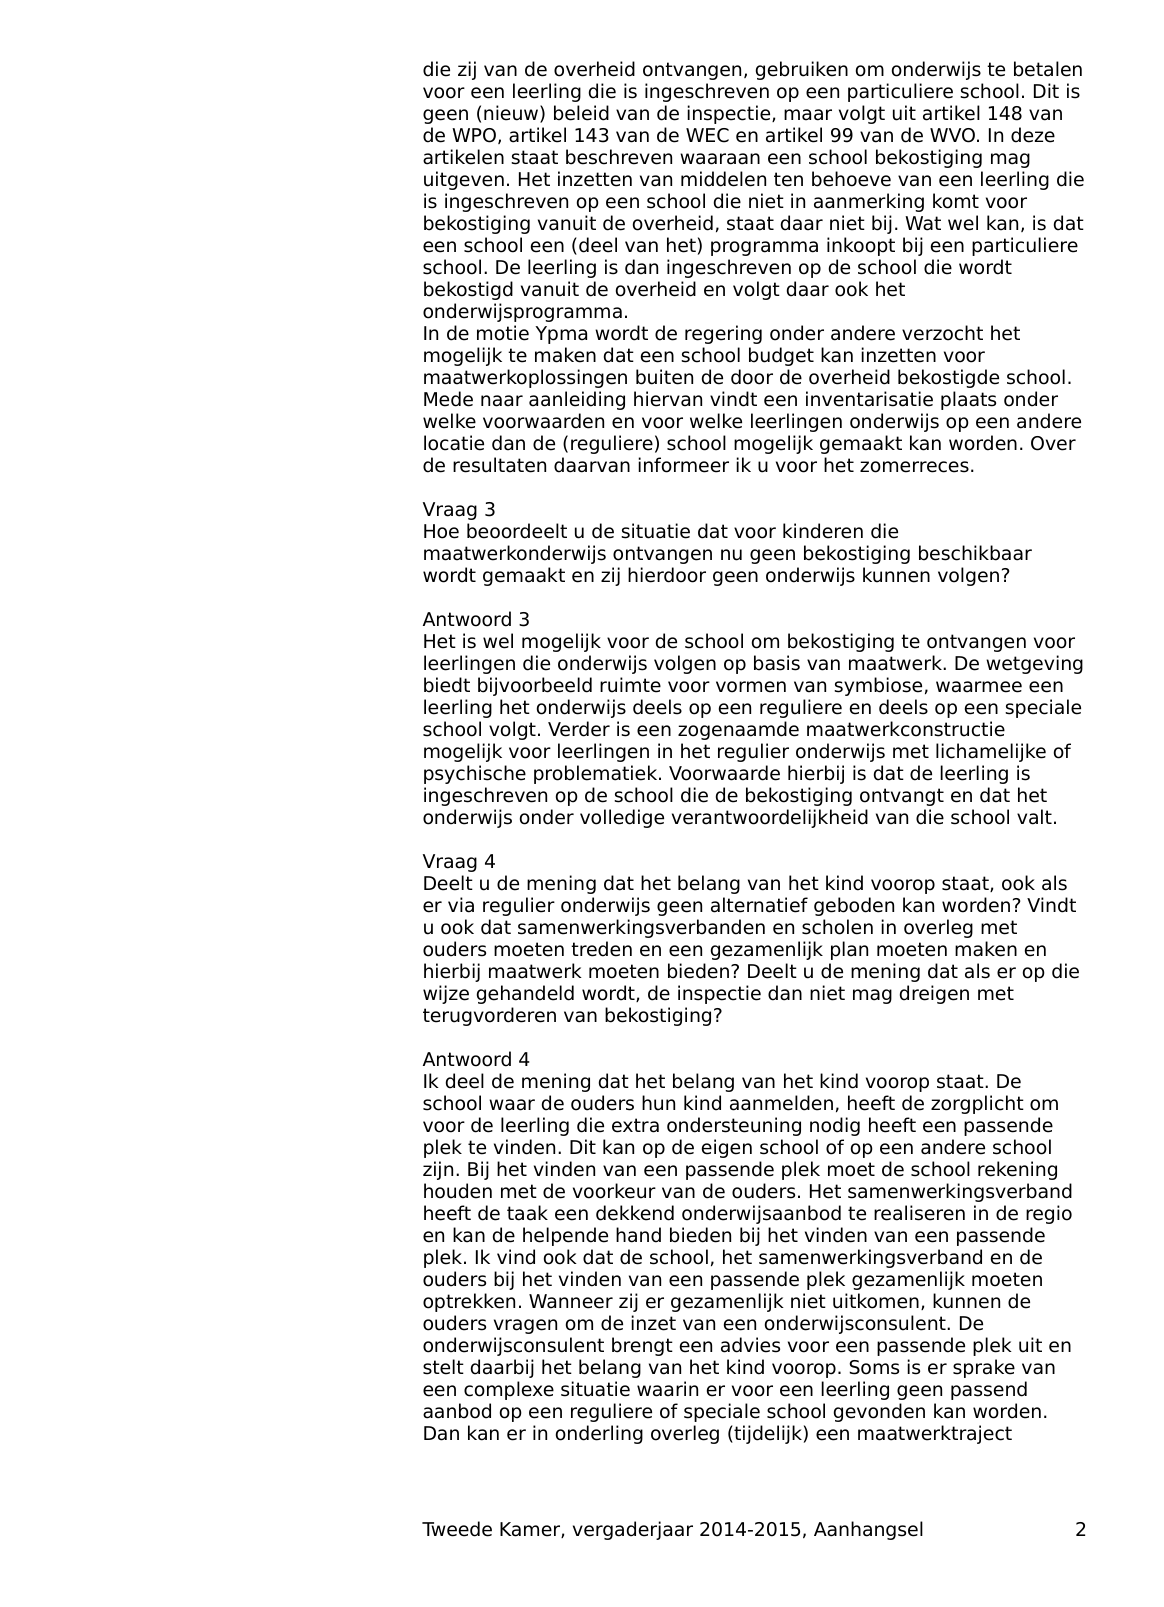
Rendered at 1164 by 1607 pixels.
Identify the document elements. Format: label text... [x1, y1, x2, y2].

text Antwoord 3 [422, 609, 1087, 631]
text Vraag 3 [422, 499, 1087, 521]
text Vraag 4 [422, 851, 1087, 873]
text In de motie Ypma wordt de regering onder andere verzocht het mogelijk te maken dat een school budget kan inzetten voor maatwerkoplossingen buiten de door de overheid bekostigde school. Mede naar aanleiding hiervan vindt een inventarisatie plaats onder welke voorwaarden en voor welke leerlingen onderwijs op een andere locatie dan de (reguliere) school mogelijk gemaakt kan worden. Over de resultaten daarvan informeer ik u voor het zomerreces. [422, 323, 1087, 477]
text Deelt u de mening dat het belang van het kind voorop staat, ook als er via regulier onderwijs geen alternatief geboden kan worden? Vindt u ook dat samenwerkingsverbanden en scholen in overleg met ouders moeten treden en een gezamenlijk plan moeten maken en hierbij maatwerk moeten bieden? Deelt u de mening dat als er op die wijze gehandeld wordt, de inspectie dan niet mag dreigen met terugvorderen van bekostiging? [422, 873, 1087, 1027]
text Ik deel de mening dat het belang van het kind voorop staat. De school waar de ouders hun kind aanmelden, heeft de zorgplicht om voor de leerling die extra ondersteuning nodig heeft een passende plek te vinden. Dit kan op de eigen school of op een andere school zijn. Bij het vinden van een passende plek moet de school rekening houden met de voorkeur van de ouders. Het samenwerkingsverband heeft de taak een dekkend onderwijsaanbod te realiseren in de regio en kan de helpende hand bieden bij het vinden van een passende plek. Ik vind ook dat de school, het samenwerkingsverband en de ouders bij het vinden van een passende plek gezamenlijk moeten optrekken. Wanneer zij er gezamenlijk niet uitkomen, kunnen de ouders vragen om de inzet van een onderwijsconsulent. De onderwijsconsulent brengt een advies voor een passende plek uit en stelt daarbij het belang van het kind voorop. Soms is er sprake van een complexe situatie waarin er voor een leerling geen passend aanbod op een reguliere of speciale school gevonden kan worden. Dan kan er in onderling overleg (tijdelijk) een maatwerktraject [422, 1071, 1087, 1444]
text die zij van de overheid ontvangen, gebruiken om onderwijs te betalen voor een leerling die is ingeschreven op een particuliere school. Dit is geen (nieuw) beleid van de inspectie, maar volgt uit artikel 148 van de WPO, artikel 143 van de WEC en artikel 99 van de WVO. In deze artikelen staat beschreven waaraan een school bekostiging mag uitgeven. Het inzetten van middelen ten behoeve van een leerling die is ingeschreven op een school die niet in aanmerking komt voor bekostiging vanuit de overheid, staat daar niet bij. Wat wel kan, is dat een school een (deel van het) programma inkoopt bij een particuliere school. De leerling is dan ingeschreven op de school die wordt bekostigd vanuit de overheid en volgt daar ook het onderwijsprogramma. [422, 59, 1087, 323]
text Hoe beoordeelt u de situatie dat voor kinderen die maatwerkonderwijs ontvangen nu geen bekostiging beschikbaar wordt gemaakt en zij hierdoor geen onderwijs kunnen volgen? [422, 521, 1087, 587]
text Het is wel mogelijk voor de school om bekostiging te ontvangen voor leerlingen die onderwijs volgen op basis van maatwerk. De wetgeving biedt bijvoorbeeld ruimte voor vormen van symbiose, waarmee een leerling het onderwijs deels op een reguliere en deels op een speciale school volgt. Verder is een zogenaamde maatwerkconstructie mogelijk voor leerlingen in het regulier onderwijs met lichamelijke of psychische problematiek. Voorwaarde hierbij is dat de leerling is ingeschreven op de school die de bekostiging ontvangt en dat het onderwijs onder volledige verantwoordelijkheid van die school valt. [422, 631, 1087, 829]
text Antwoord 4 [422, 1049, 1087, 1071]
